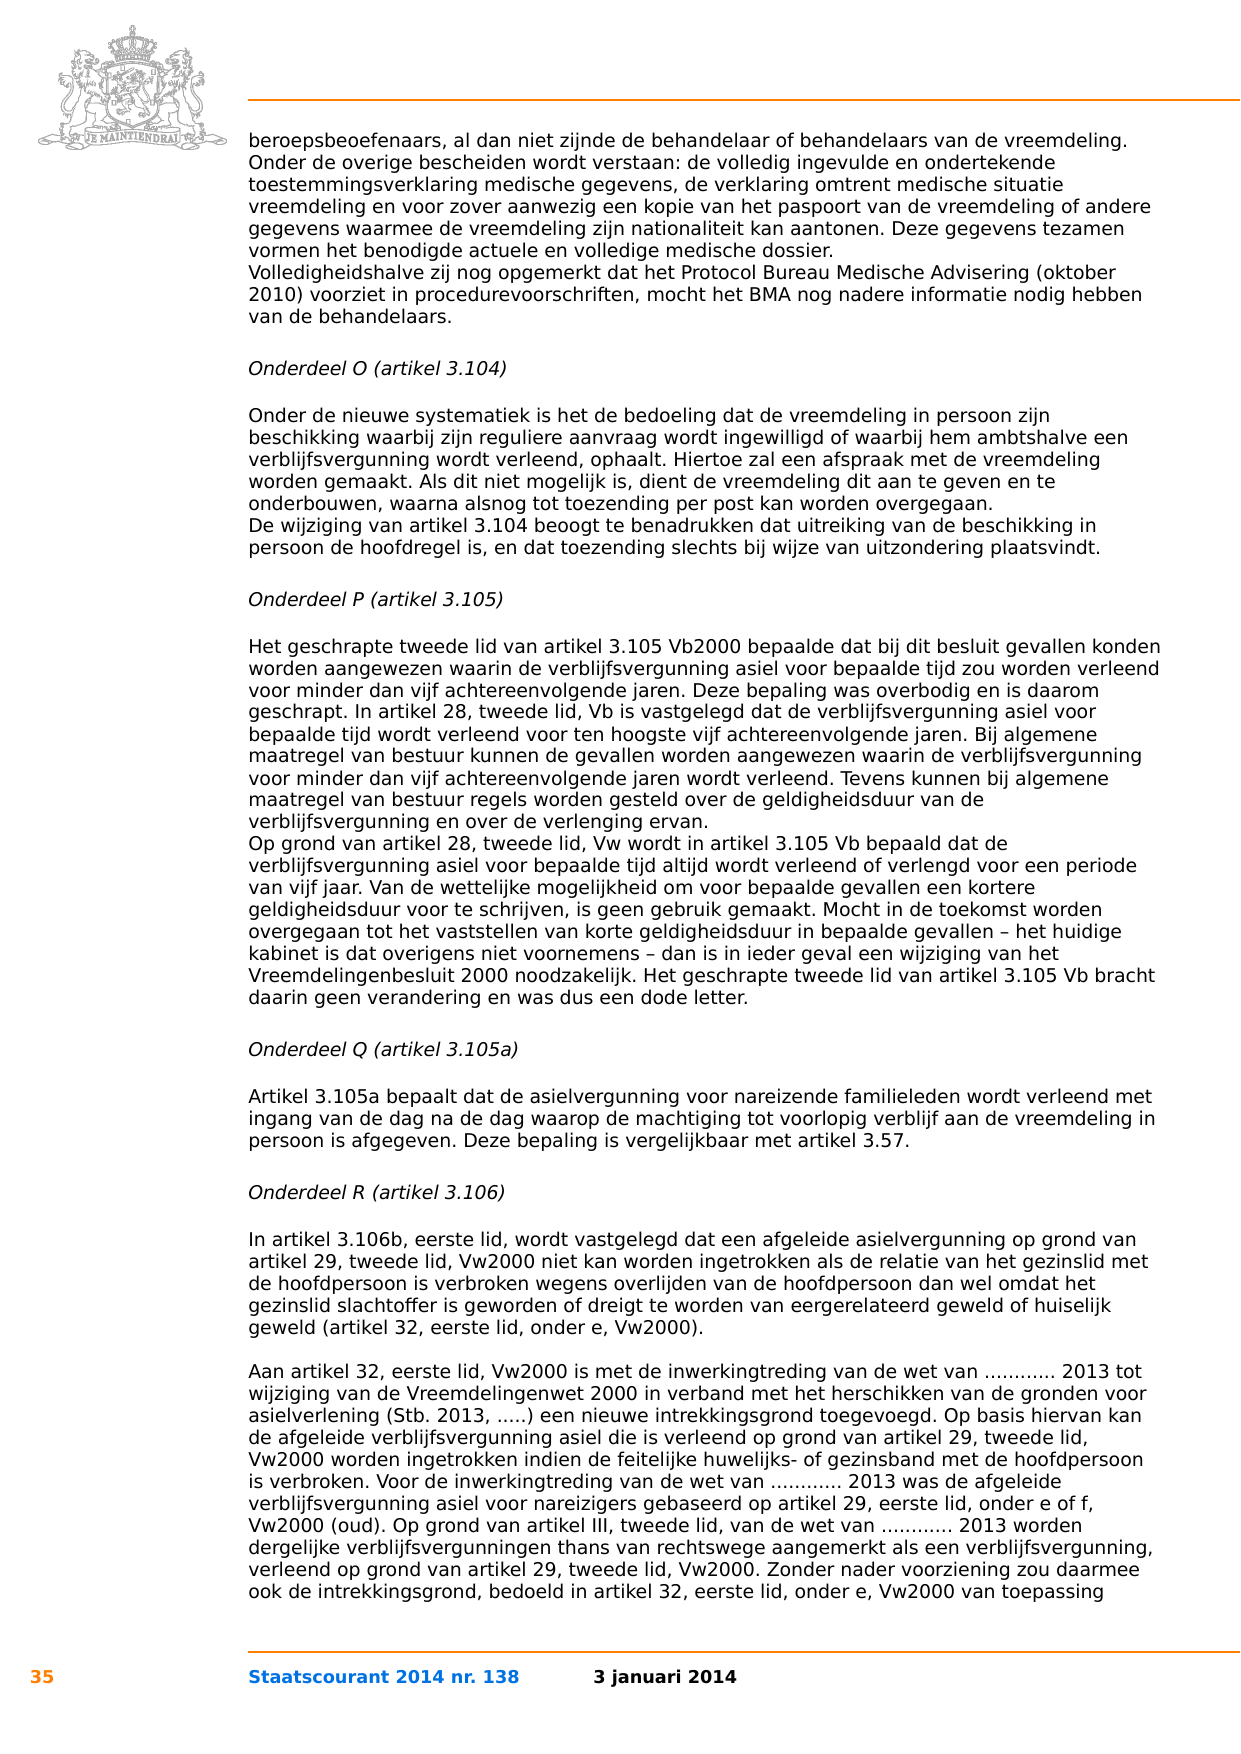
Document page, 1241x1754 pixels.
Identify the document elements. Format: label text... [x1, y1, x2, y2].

subtitle Onderdeel Q (artikel 3.105a) [248, 1039, 1163, 1061]
text Onder de nieuwe systematiek is het de bedoeling dat de vreemdeling in persoon zijn beschikking waarbij zijn reguliere aanvraag wordt ingewilligd of waarbij hem ambtshalve een verblijfsvergunning wordt verleend, ophaalt. Hiertoe zal een afspraak met de vreemdeling worden gemaakt. Als dit niet mogelijk is, dient de vreemdeling dit aan te geven en te onderbouwen, waarna alsnog tot toezending per post kan worden overgegaan. [248, 405, 1163, 514]
text De wijziging van artikel 3.104 beoogt te benadrukken dat uitreiking van de beschikking in persoon de hoofdregel is, en dat toezending slechts bij wijze van uitzondering plaatsvindt. [248, 514, 1163, 558]
text Artikel 3.105a bepaalt dat de asielvergunning voor nareizende familieleden wordt verleend met ingang van de dag na de dag waarop de machtiging tot voorlopig verblijf aan de vreemdeling in persoon is afgegeven. Deze bepaling is vergelijkbaar met artikel 3.57. [248, 1086, 1163, 1152]
text beroepsbeoefenaars, al dan niet zijnde de behandelaar of behandelaars van de vreemdeling. Onder de overige bescheiden wordt verstaan: de volledig ingevulde en ondertekende toestemmingsverklaring medische gegevens, de verklaring omtrent medische situatie vreemdeling en voor zover aanwezig een kopie van het paspoort van de vreemdeling of andere gegevens waarmee de vreemdeling zijn nationaliteit kan aantonen. Deze gegevens tezamen vormen het benodigde actuele en volledige medische dossier. [248, 130, 1163, 262]
subtitle Onderdeel O (artikel 3.104) [248, 358, 1163, 380]
text Op grond van artikel 28, tweede lid, Vw wordt in artikel 3.105 Vb bepaald dat de verblijfsvergunning asiel voor bepaalde tijd altijd wordt verleend of verlengd voor een periode van vijf jaar. Van de wettelijke mogelijkheid om voor bepaalde gevallen een kortere geldigheidsduur voor te schrijven, is geen gebruik gemaakt. Mocht in de toekomst worden overgegaan tot het vaststellen van korte geldigheidsduur in bepaalde gevallen – het huidige kabinet is dat overigens niet voornemens – dan is in ieder geval een wijziging van het Vreemdelingenbesluit 2000 noodzakelijk. Het geschrapte tweede lid van artikel 3.105 Vb bracht daarin geen verandering en was dus een dode letter. [248, 833, 1163, 1009]
text Aan artikel 32, eerste lid, Vw2000 is met de inwerkingtreding van de wet van ............ 2013 tot wijziging van de Vreemdelingenwet 2000 in verband met het herschikken van de gronden voor asielverlening (Stb. 2013, .....) een nieuwe intrekkingsgrond toegevoegd. Op basis hiervan kan de afgeleide verblijfsvergunning asiel die is verleend op grond van artikel 29, tweede lid, Vw2000 worden ingetrokken indien de feitelijke huwelijks- of gezinsband met de hoofdpersoon is verbroken. Voor de inwerkingtreding van de wet van ............ 2013 was de afgeleide verblijfsvergunning asiel voor nareizigers gebaseerd op artikel 29, eerste lid, onder e of f, Vw2000 (oud). Op grond van artikel III, tweede lid, van de wet van ............ 2013 worden dergelijke verblijfsvergunningen thans van rechtswege aangemerkt als een verblijfsvergunning, verleend op grond van artikel 29, tweede lid, Vw2000. Zonder nader voorziening zou daarmee ook de intrekkingsgrond, bedoeld in artikel 32, eerste lid, onder e, Vw2000 van toepassing [248, 1361, 1163, 1603]
text Volledigheidshalve zij nog opgemerkt dat het Protocol Bureau Medische Advisering (oktober 2010) voorziet in procedurevoorschriften, mocht het BMA nog nadere informatie nodig hebben van de behandelaars. [248, 262, 1163, 328]
picture [38, 25, 227, 150]
text Het geschrapte tweede lid van artikel 3.105 Vb2000 bepaalde dat bij dit besluit gevallen konden worden aangewezen waarin de verblijfsvergunning asiel voor bepaalde tijd zou worden verleend voor minder dan vijf achtereenvolgende jaren. Deze bepaling was overbodig en is daarom geschrapt. In artikel 28, tweede lid, Vb is vastgelegd dat de verblijfsvergunning asiel voor bepaalde tijd wordt verleend voor ten hoogste vijf achtereenvolgende jaren. Bij algemene maatregel van bestuur kunnen de gevallen worden aangewezen waarin de verblijfsvergunning voor minder dan vijf achtereenvolgende jaren wordt verleend. Tevens kunnen bij algemene maatregel van bestuur regels worden gesteld over de geldigheidsduur van de verblijfsvergunning en over de verlenging ervan. [248, 636, 1163, 833]
text In artikel 3.106b, eerste lid, wordt vastgelegd dat een afgeleide asielvergunning op grond van artikel 29, tweede lid, Vw2000 niet kan worden ingetrokken als de relatie van het gezinslid met de hoofdpersoon is verbroken wegens overlijden van de hoofdpersoon dan wel omdat het gezinslid slachtoffer is geworden of dreigt te worden van eergerelateerd geweld of huiselijk geweld (artikel 32, eerste lid, onder e, Vw2000). [248, 1229, 1163, 1339]
subtitle Onderdeel P (artikel 3.105) [248, 588, 1163, 611]
subtitle Onderdeel R (artikel 3.106) [248, 1182, 1163, 1204]
